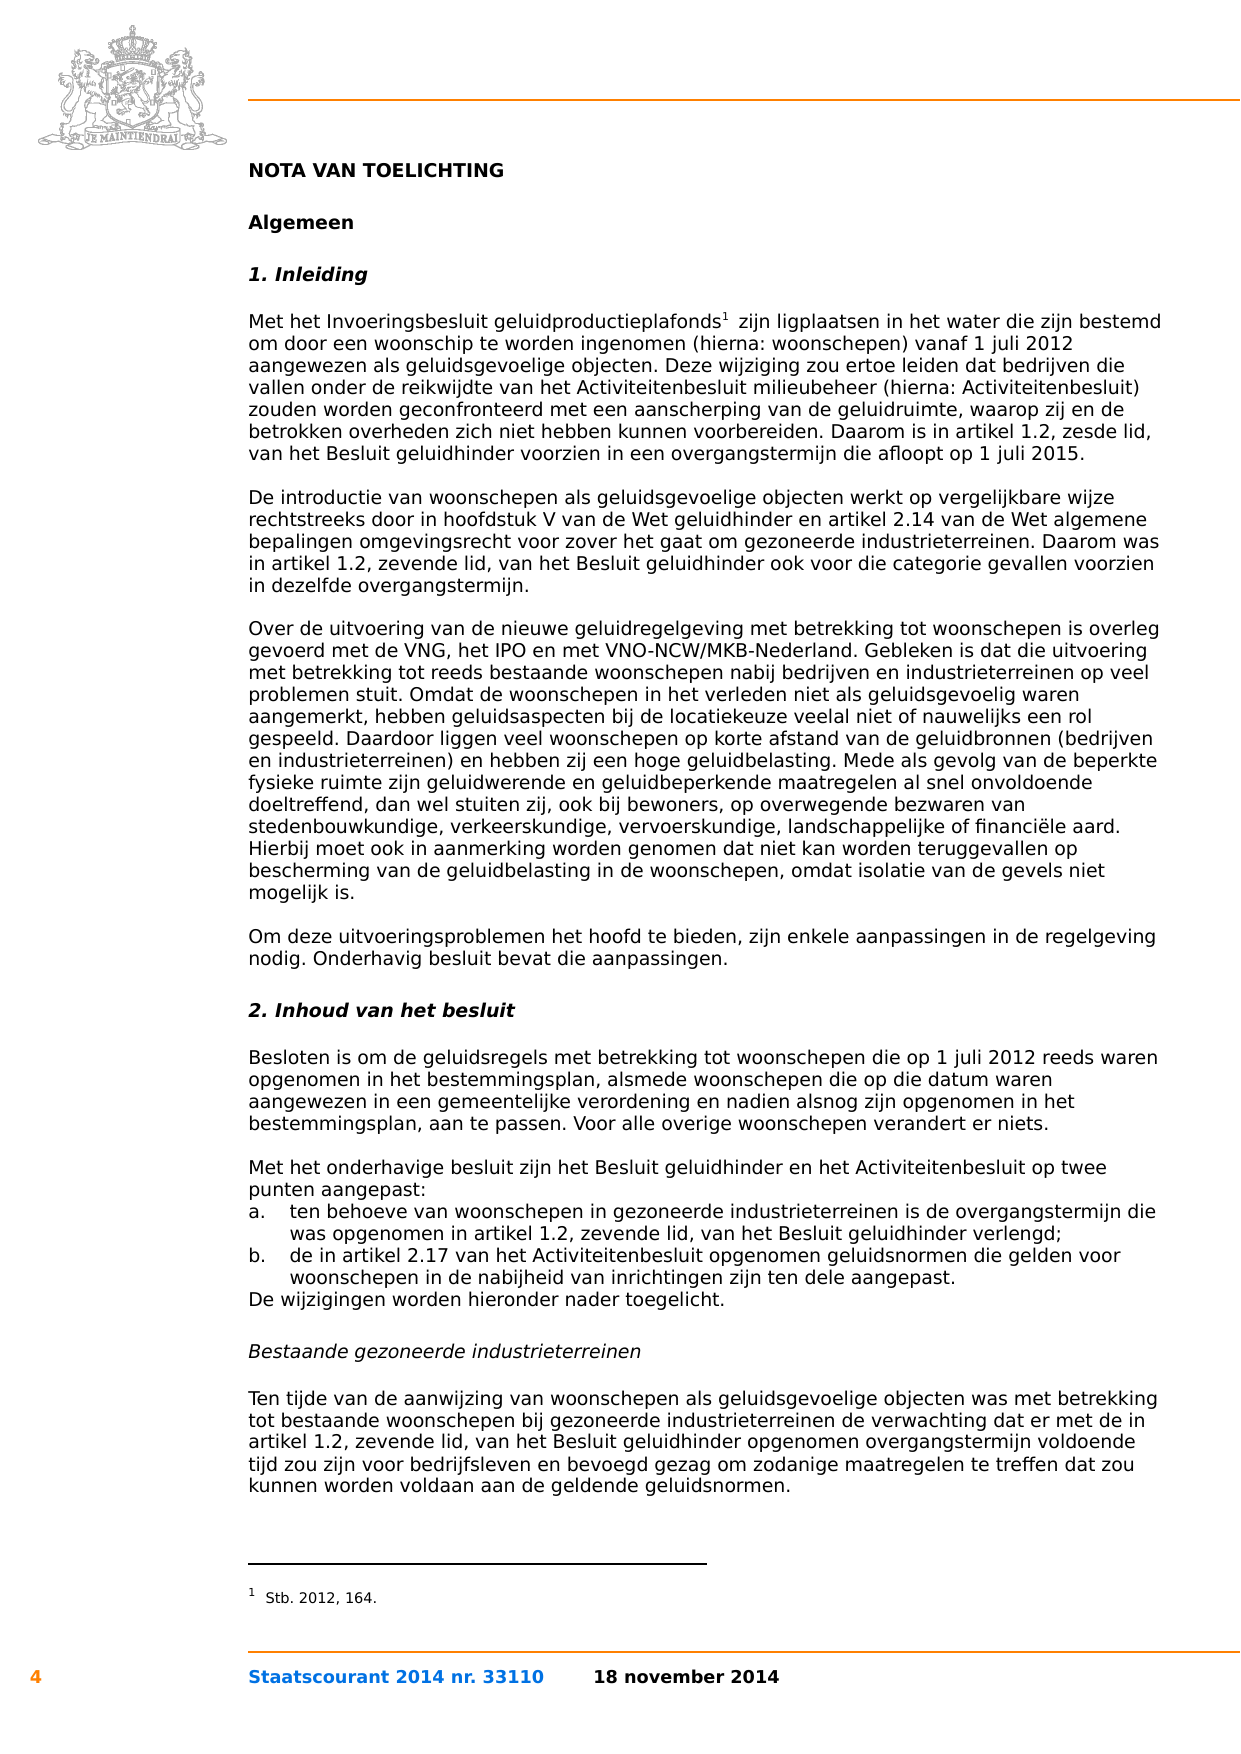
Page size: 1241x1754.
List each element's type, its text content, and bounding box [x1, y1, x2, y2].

picture [38, 25, 227, 150]
text Met het Invoeringsbesluit geluidproductieplafonds zijn ligplaatsen in het water die zijn bestemd om door een woonschip te worden ingenomen (hierna: woonschepen) vanaf 1 juli 2012 aangewezen als geluidsgevoelige objecten. Deze wijziging zou ertoe leiden dat bedrijven die vallen onder de reikwijdte van het Activiteitenbesluit milieubeheer (hierna: Activiteitenbesluit) zouden worden geconfronteerd met een aanscherping van de geluidruimte, waarop zij en de betrokken overheden zich niet hebben kunnen voorbereiden. Daarom is in artikel 1.2, zesde lid, van het Besluit geluidhinder voorzien in een overgangstermijn die afloopt op 1 juli 2015. [248, 311, 1163, 465]
text a. ten behoeve van woonschepen in gezoneerde industrieterreinen is de overgangstermijn die was opgenomen in artikel 1.2, zevende lid, van het Besluit geluidhinder verlengd; [248, 1201, 1163, 1244]
subtitle 1. Inleiding [248, 264, 1163, 286]
subtitle NOTA VAN TOELICHTING [248, 160, 1163, 182]
subtitle Algemeen [248, 212, 1163, 234]
text Om deze uitvoeringsproblemen het hoofd te bieden, zijn enkele aanpassingen in de regelgeving nodig. Onderhavig besluit bevat die aanpassingen. [248, 926, 1163, 970]
text Besloten is om de geluidsregels met betrekking tot woonschepen die op 1 juli 2012 reeds waren opgenomen in het bestemmingsplan, alsmede woonschepen die op die datum waren aangewezen in een gemeentelijke verordening en nadien alsnog zijn opgenomen in het bestemmingsplan, aan te passen. Voor alle overige woonschepen verandert er niets. [248, 1047, 1163, 1135]
text b. de in artikel 2.17 van het Activiteitenbesluit opgenomen geluidsnormen die gelden voor woonschepen in de nabijheid van inrichtingen zijn ten dele aangepast. [248, 1244, 1163, 1288]
text De wijzigingen worden hieronder nader toegelicht. [248, 1288, 1163, 1311]
subtitle Bestaande gezoneerde industrieterreinen [248, 1341, 1163, 1362]
text De introductie van woonschepen als geluidsgevoelige objecten werkt op vergelijkbare wijze rechtstreeks door in hoofdstuk V van de Wet geluidhinder en artikel 2.14 van de Wet algemene bepalingen omgevingsrecht voor zover het gaat om gezoneerde industrieterreinen. Daarom was in artikel 1.2, zevende lid, van het Besluit geluidhinder ook voor die categorie gevallen voorzien in dezelfde overgangstermijn. [248, 487, 1163, 596]
text Ten tijde van de aanwijzing van woonschepen als geluidsgevoelige objecten was met betrekking tot bestaande woonschepen bij gezoneerde industrieterreinen de verwachting dat er met de in artikel 1.2, zevende lid, van het Besluit geluidhinder opgenomen overgangstermijn voldoende tijd zou zijn voor bedrijfsleven en bevoegd gezag om zodanige maatregelen te treffen dat zou kunnen worden voldaan aan de geldende geluidsnormen. [248, 1387, 1163, 1497]
text Met het onderhavige besluit zijn het Besluit geluidhinder en het Activiteitenbesluit op twee punten aangepast: [248, 1157, 1163, 1201]
subtitle 2. Inhoud van het besluit [248, 1000, 1163, 1022]
text Stb. 2012, 164. [248, 1586, 1163, 1608]
text Over de uitvoering van de nieuwe geluidregelgeving met betrekking tot woonschepen is overleg gevoerd met de VNG, het IPO en met VNO-NCW/MKB-Nederland. Gebleken is dat die uitvoering met betrekking tot reeds bestaande woonschepen nabij bedrijven en industrieterreinen op veel problemen stuit. Omdat de woonschepen in het verleden niet als geluidsgevoelig waren aangemerkt, hebben geluidsaspecten bij de locatiekeuze veelal niet of nauwelijks een rol gespeeld. Daardoor liggen veel woonschepen op korte afstand van de geluidbronnen (bedrijven en industrieterreinen) en hebben zij een hoge geluidbelasting. Mede als gevolg van de beperkte fysieke ruimte zijn geluidwerende en geluidbeperkende maatregelen al snel onvoldoende doeltreffend, dan wel stuiten zij, ook bij bewoners, op overwegende bezwaren van stedenbouwkundige, verkeerskundige, vervoerskundige, landschappelijke of financiële aard. Hierbij moet ook in aanmerking worden genomen dat niet kan worden teruggevallen op bescherming van de geluidbelasting in de woonschepen, omdat isolatie van de gevels niet mogelijk is. [248, 618, 1163, 904]
